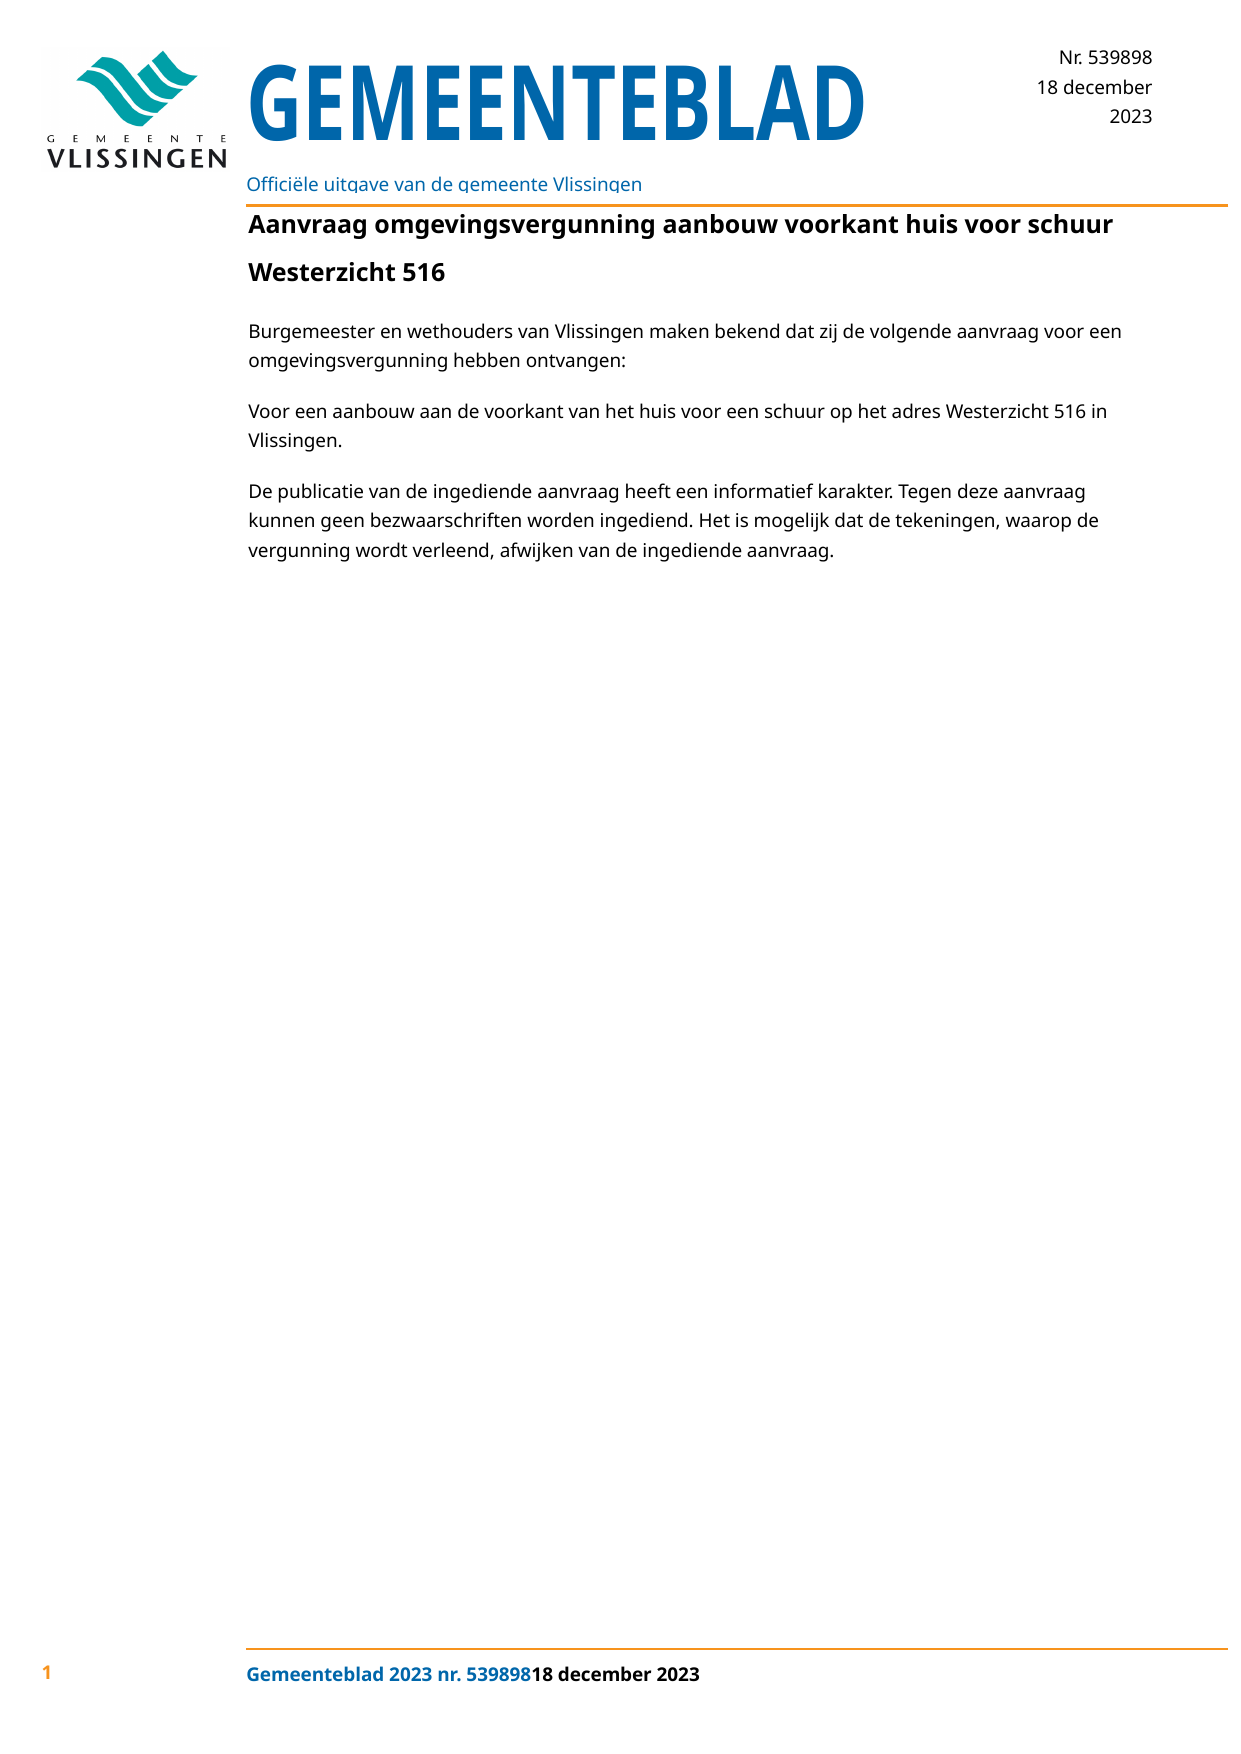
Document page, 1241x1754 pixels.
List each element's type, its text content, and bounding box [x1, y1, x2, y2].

picture [41, 47, 231, 172]
text Burgemeester en wethouders van Vlissingen maken bekend dat zij de volgende aanvraag voor een omgevingsvergunning hebben ontvangen: [248, 318, 1152, 373]
text Aanvraag omgevingsvergunning aanbouw voorkant huis voor schuur Westerzicht 516 [248, 207, 1152, 288]
text Voor een aanbouw aan de voorkant van het huis voor een schuur op het adres Westerzicht 516 in Vlissingen. [248, 398, 1152, 453]
text De publicatie van de ingediende aanvraag heeft een informatief karakter. Tegen deze aanvraag kunnen geen bezwaarschriften worden ingediend. Het is mogelijk dat de tekeningen, waarop de vergunning wordt verleend, afwijken van de ingediende aanvraag. [248, 478, 1152, 563]
